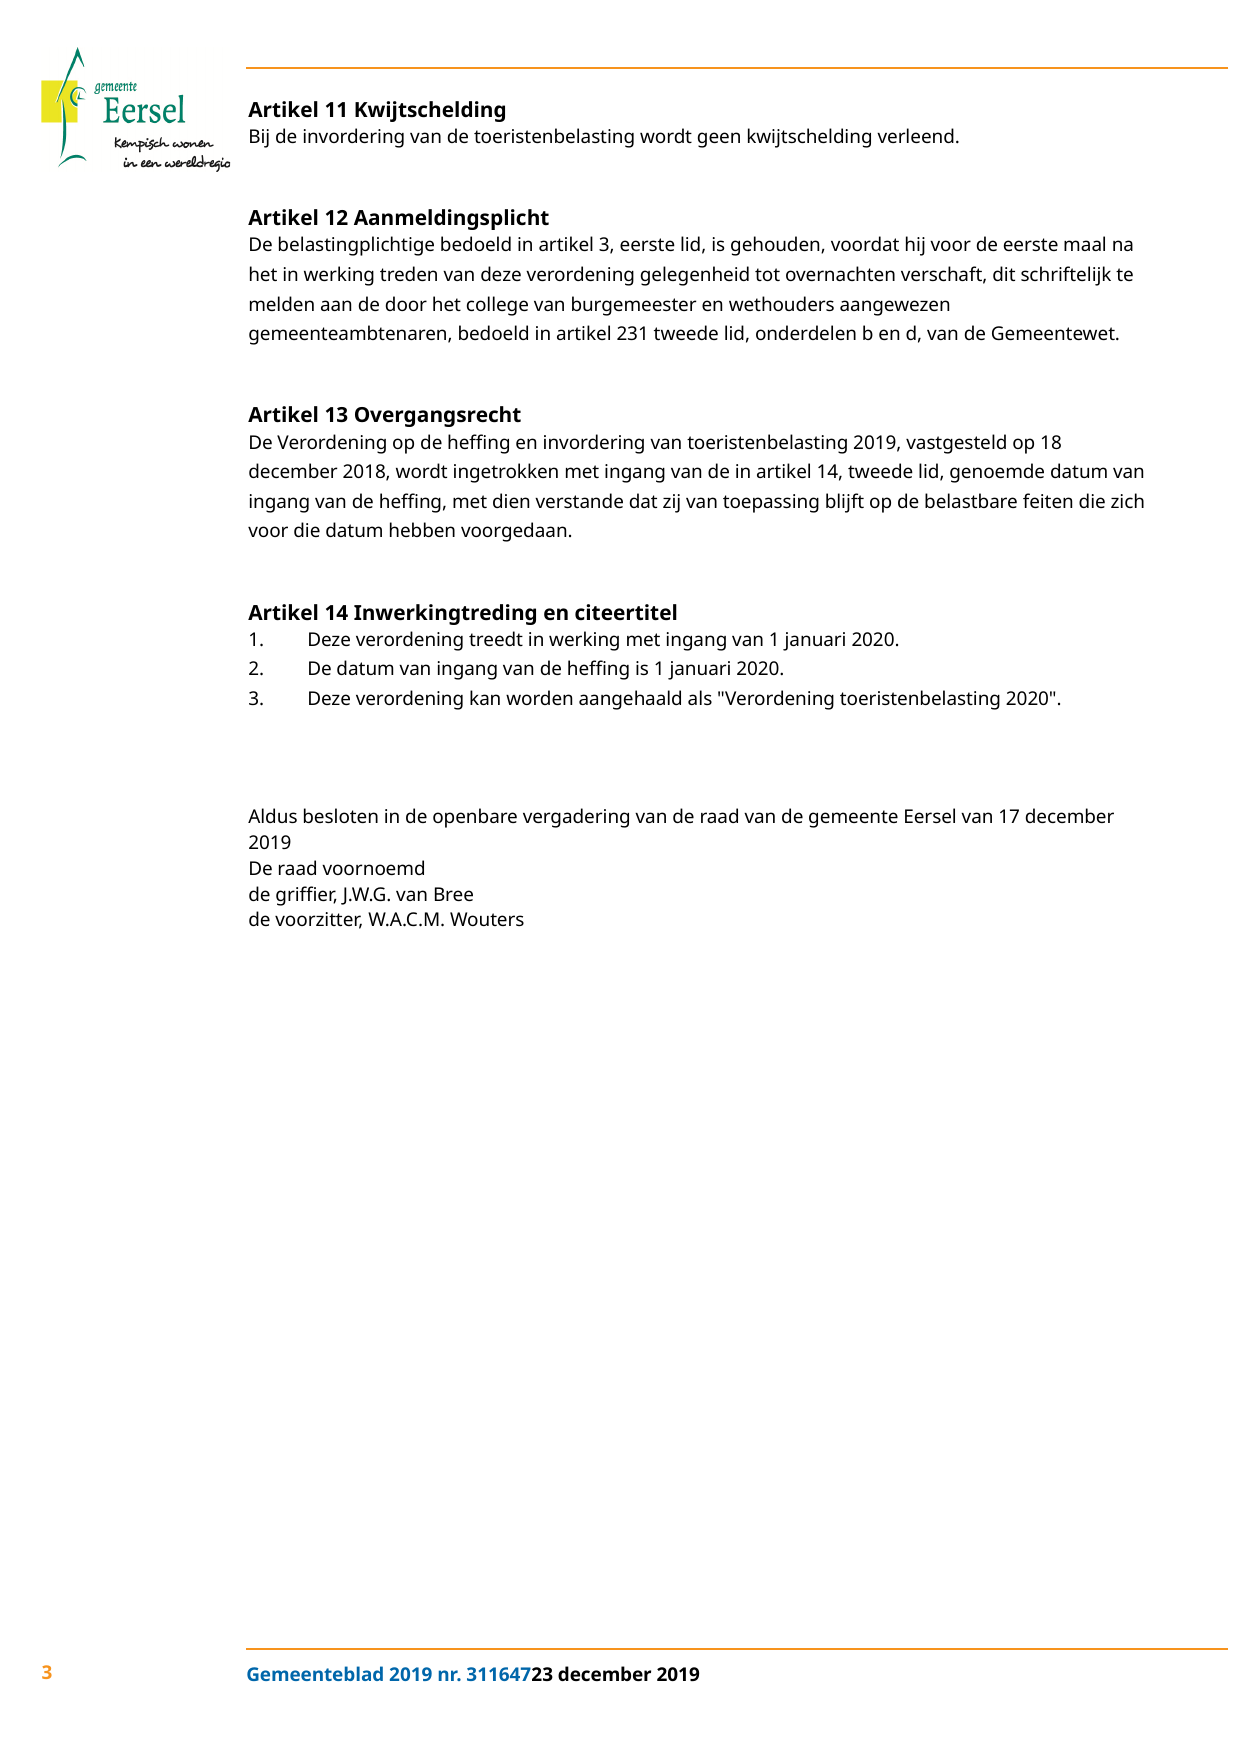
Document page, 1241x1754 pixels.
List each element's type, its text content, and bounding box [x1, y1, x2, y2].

text Aldus besloten in de openbare vergadering van de raad van de gemeente Eersel van 17 december 2019 [248, 803, 1152, 855]
picture [41, 47, 231, 172]
text Artikel 12 Aanmeldingsplicht [248, 203, 1152, 232]
list De datum van ingang van de heffing is 1 januari 2020. [248, 656, 1152, 681]
text de griffier, J.W.G. van Bree [248, 881, 1152, 906]
text De Verordening op de heffing en invordering van toeristenbelasting 2019, vastgesteld op 18 december 2018, wordt ingetrokken met ingang van de in artikel 14, tweede lid, genoemde datum van ingang van de heffing, met dien verstande dat zij van toepassing blijft op de belastbare feiten die zich voor die datum hebben voorgedaan. [248, 429, 1152, 543]
list Deze verordening kan worden aangehaald als "Verordening toeristenbelasting 2020". [248, 685, 1152, 711]
text De raad voornoemd [248, 855, 1152, 881]
text Artikel 11 Kwijtschelding [248, 95, 1152, 123]
text De belastingplichtige bedoeld in artikel 3, eerste lid, is gehouden, voordat hij voor de eerste maal na het in werking treden van deze verordening gelegenheid tot overnachten verschaft, dit schriftelijk te melden aan de door het college van burgemeester en wethouders aangewezen gemeenteambtenaren, bedoeld in artikel 231 tweede lid, onderdelen b en d, van de Gemeentewet. [248, 232, 1152, 346]
text Artikel 13 Overgangsrecht [248, 400, 1152, 429]
text de voorzitter, W.A.C.M. Wouters [248, 906, 1152, 932]
text Artikel 14 Inwerkingtreding en citeertitel [248, 598, 1152, 626]
list Deze verordening treedt in werking met ingang van 1 januari 2020. [248, 626, 1152, 652]
text Bij de invordering van de toeristenbelasting wordt geen kwijtschelding verleend. [248, 123, 1152, 149]
